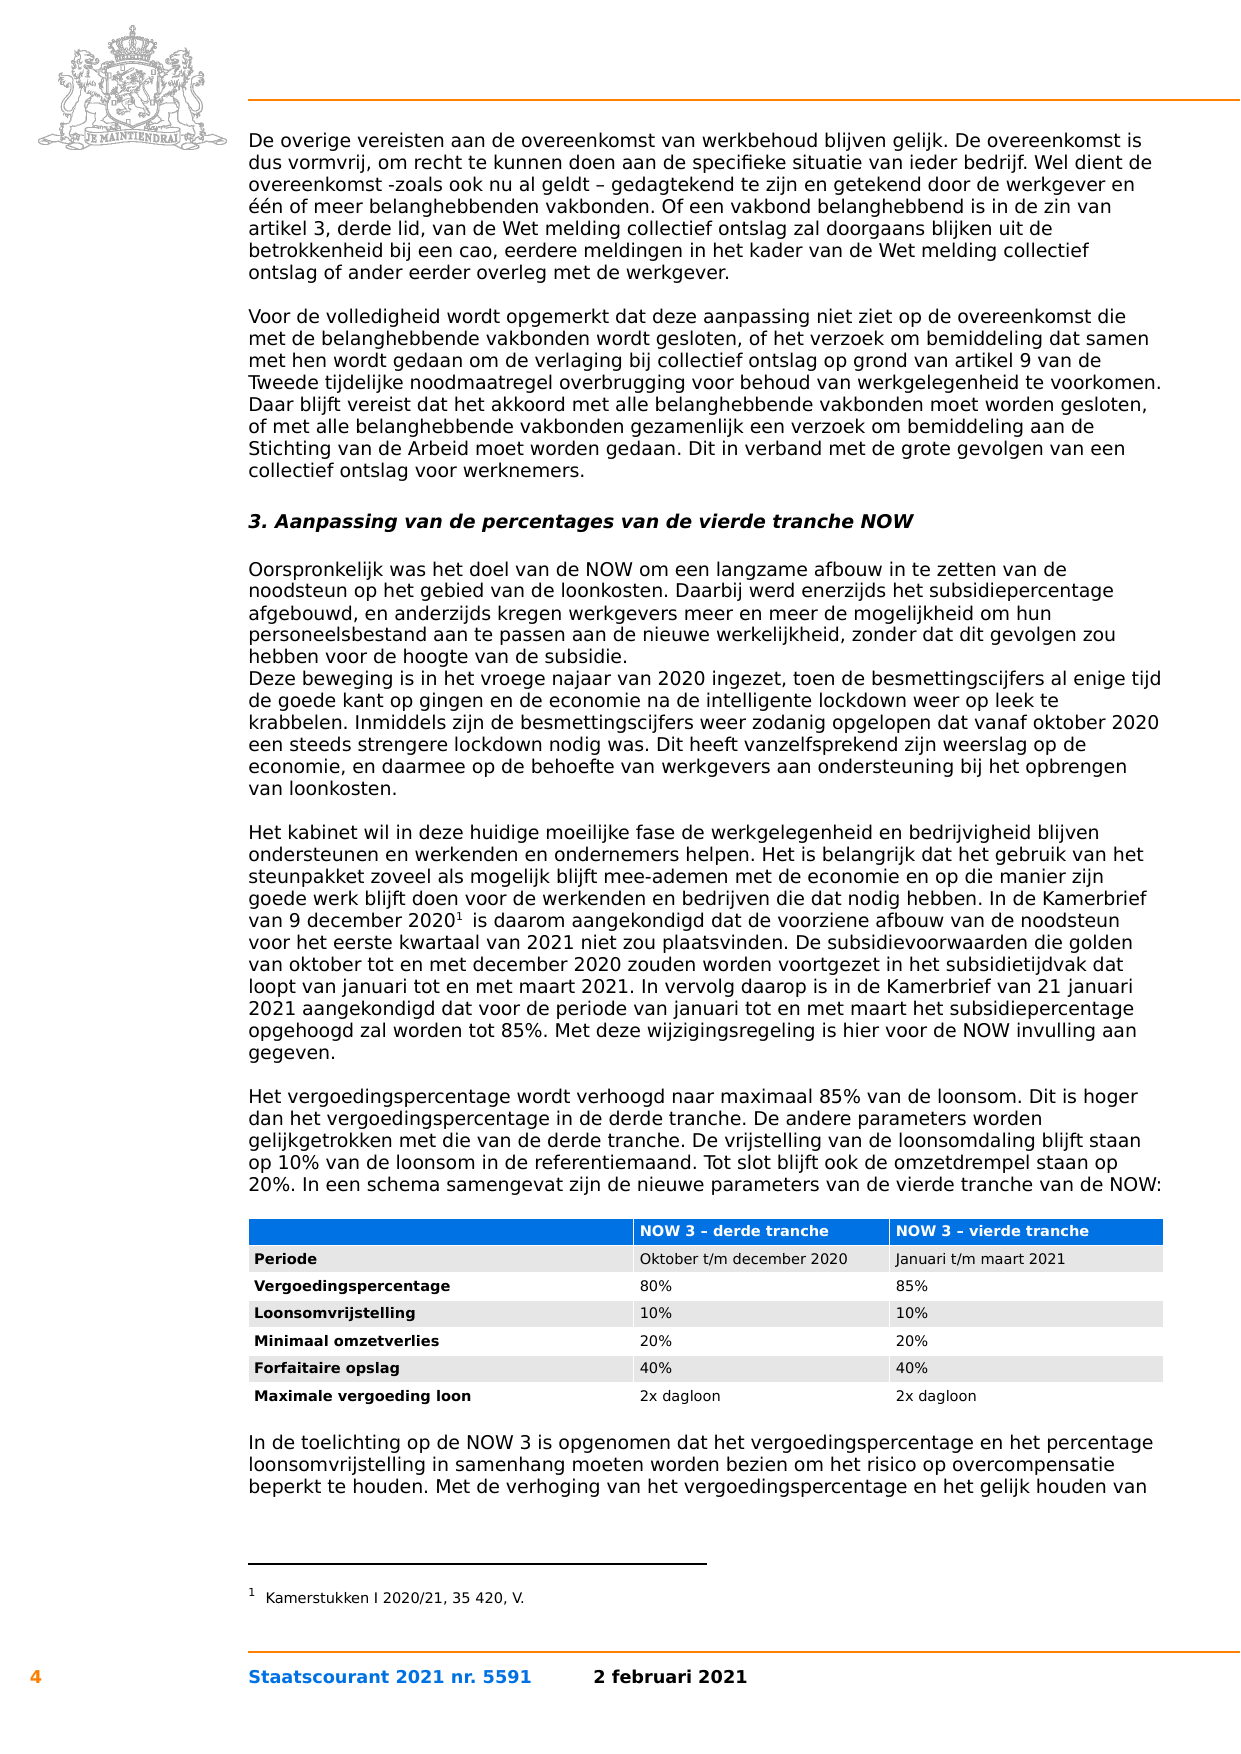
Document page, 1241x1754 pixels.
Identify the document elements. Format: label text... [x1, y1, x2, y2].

table_header NOW 3 – derde tranche [634, 1219, 889, 1245]
table_cell 40% [634, 1356, 889, 1382]
table_cell 20% [634, 1328, 889, 1354]
table_cell Januari t/m maart 2021 [890, 1246, 1163, 1272]
table_header NOW 3 – vierde tranche [890, 1219, 1163, 1245]
text Kamerstukken I 2020/21, 35 420, V. [248, 1586, 1163, 1608]
text Het vergoedingspercentage wordt verhoogd naar maximaal 85% van de loonsom. Dit is hoger dan het vergoedingspercentage in de derde tranche. De andere parameters worden gelijkgetrokken met die van de derde tranche. De vrijstelling van de loonsomdaling blijft staan op 10% van de loonsom in de referentiemaand. Tot slot blijft ook de omzetdrempel staan op 20%. In een schema samengevat zijn de nieuwe parameters van de vierde tranche van de NOW: [248, 1086, 1163, 1196]
table_cell 85% [890, 1273, 1163, 1300]
text Voor de volledigheid wordt opgemerkt dat deze aanpassing niet ziet op de overeenkomst die met de belanghebbende vakbonden wordt gesloten, of het verzoek om bemiddeling dat samen met hen wordt gedaan om de verlaging bij collectief ontslag op grond van artikel 9 van de Tweede tijdelijke noodmaatregel overbrugging voor behoud van werkgelegenheid te voorkomen. Daar blijft vereist dat het akkoord met alle belanghebbende vakbonden moet worden gesloten, of met alle belanghebbende vakbonden gezamenlijk een verzoek om bemiddeling aan de Stichting van de Arbeid moet worden gedaan. Dit in verband met de grote gevolgen van een collectief ontslag voor werknemers. [248, 306, 1163, 481]
table_cell 40% [890, 1356, 1163, 1382]
text Het kabinet wil in deze huidige moeilijke fase de werkgelegenheid en bedrijvigheid blijven ondersteunen en werkenden en ondernemers helpen. Het is belangrijk dat het gebruik van het steunpakket zoveel als mogelijk blijft mee-ademen met de economie en op die manier zijn goede werk blijft doen voor de werkenden en bedrijven die dat nodig hebben. In de Kamerbrief van 9 december 2020 is daarom aangekondigd dat de voorziene afbouw van de noodsteun voor het eerste kwartaal van 2021 niet zou plaatsvinden. De subsidievoorwaarden die golden van oktober tot en met december 2020 zouden worden voortgezet in het subsidietijdvak dat loopt van januari tot en met maart 2021. In vervolg daarop is in de Kamerbrief van 21 januari 2021 aangekondigd dat voor de periode van januari tot en met maart het subsidiepercentage opgehoogd zal worden tot 85%. Met deze wijzigingsregeling is hier voor de NOW invulling aan gegeven. [248, 822, 1163, 1064]
table_cell 20% [890, 1328, 1163, 1354]
table_cell Vergoedingspercentage [249, 1273, 633, 1300]
text In de toelichting op de NOW 3 is opgenomen dat het vergoedingspercentage en het percentage loonsomvrijstelling in samenhang moeten worden bezien om het risico op overcompensatie beperkt te houden. Met de verhoging van het vergoedingspercentage en het gelijk houden van [248, 1432, 1163, 1498]
text Oorspronkelijk was het doel van de NOW om een langzame afbouw in te zetten van de noodsteun op het gebied van de loonkosten. Daarbij werd enerzijds het subsidiepercentage afgebouwd, en anderzijds kregen werkgevers meer en meer de mogelijkheid om hun personeelsbestand aan te passen aan de nieuwe werkelijkheid, zonder dat dit gevolgen zou hebben voor de hoogte van de subsidie. [248, 558, 1163, 668]
text Deze beweging is in het vroege najaar van 2020 ingezet, toen de besmettingscijfers al enige tijd de goede kant op gingen en de economie na de intelligente lockdown weer op leek te krabbelen. Inmiddels zijn de besmettingscijfers weer zodanig opgelopen dat vanaf oktober 2020 een steeds strengere lockdown nodig was. Dit heeft vanzelfsprekend zijn weerslag op de economie, en daarmee op de behoefte van werkgevers aan ondersteuning bij het opbrengen van loonkosten. [248, 668, 1163, 800]
subtitle 3. Aanpassing van de percentages van de vierde tranche NOW [248, 511, 1163, 533]
text De overige vereisten aan de overeenkomst van werkbehoud blijven gelijk. De overeenkomst is dus vormvrij, om recht te kunnen doen aan de specifieke situatie van ieder bedrijf. Wel dient de overeenkomst -zoals ook nu al geldt – gedagtekend te zijn en getekend door de werkgever en één of meer belanghebbenden vakbonden. Of een vakbond belanghebbend is in de zin van artikel 3, derde lid, van de Wet melding collectief ontslag zal doorgaans blijken uit de betrokkenheid bij een cao, eerdere meldingen in het kader van de Wet melding collectief ontslag of ander eerder overleg met de werkgever. [248, 130, 1163, 284]
table_cell Forfaitaire opslag [249, 1356, 633, 1382]
table_cell 10% [890, 1301, 1163, 1327]
table_cell 10% [634, 1301, 889, 1327]
picture [38, 25, 227, 150]
table_header [249, 1219, 633, 1245]
table_cell 2x dagloon [634, 1383, 889, 1409]
table_cell 80% [634, 1273, 889, 1300]
table_cell Oktober t/m december 2020 [634, 1246, 889, 1272]
table_cell Minimaal omzetverlies [249, 1328, 633, 1354]
table_cell 2x dagloon [890, 1383, 1163, 1409]
table_cell Loonsomvrijstelling [249, 1301, 633, 1327]
table_cell Periode [249, 1246, 633, 1272]
table_cell Maximale vergoeding loon [249, 1383, 633, 1409]
